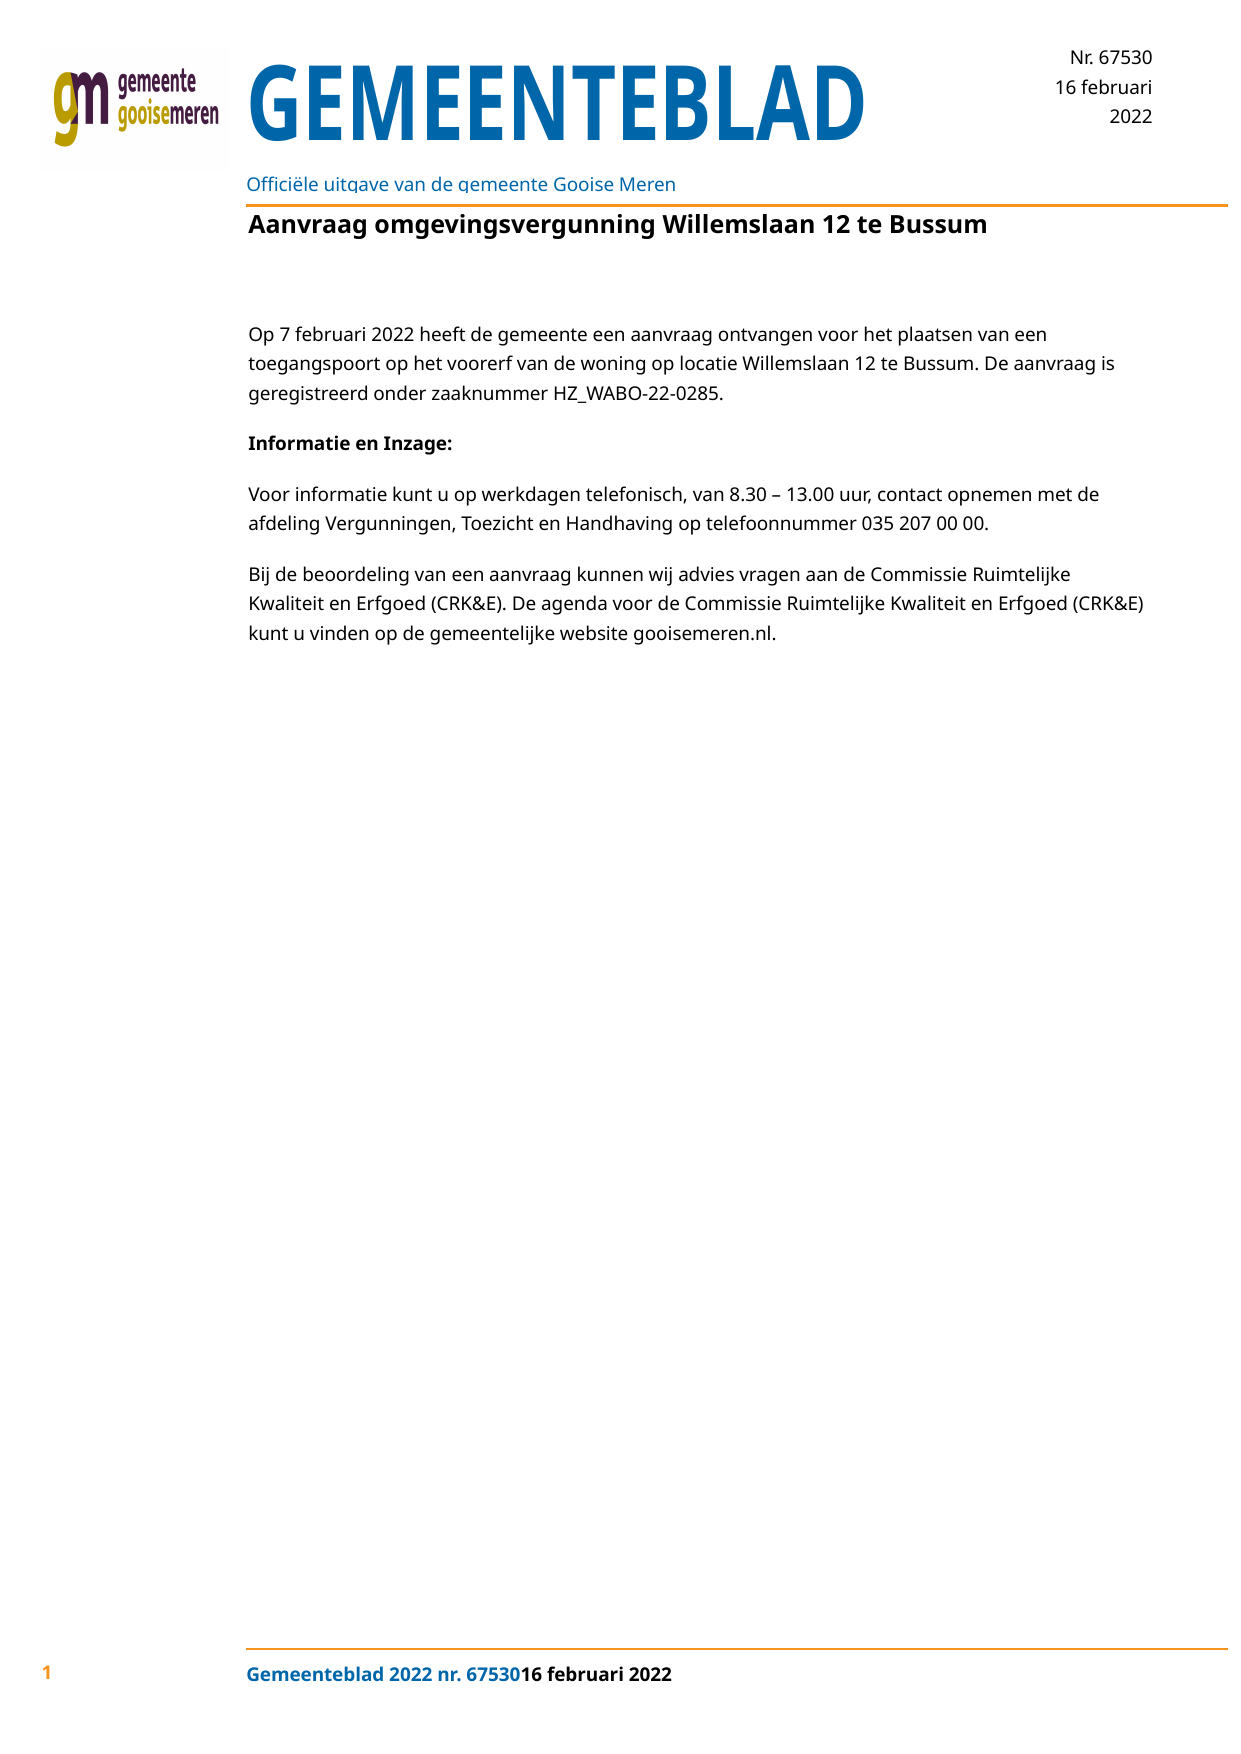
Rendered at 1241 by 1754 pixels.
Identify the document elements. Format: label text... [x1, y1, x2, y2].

text Voor informatie kunt u op werkdagen telefonisch, van 8.30 – 13.00 uur, contact opnemen met de afdeling Vergunningen, Toezicht en Handhaving op telefoonnummer 035 207 00 00. [248, 481, 1152, 536]
text Op 7 februari 2022 heeft de gemeente een aanvraag ontvangen voor het plaatsen van een toegangspoort op het voorerf van de woning op locatie Willemslaan 12 te Bussum. De aanvraag is geregistreerd onder zaaknummer HZ_WABO-22-0285. [248, 321, 1152, 406]
text Informatie en Inzage: [248, 430, 1152, 456]
text Aanvraag omgevingsvergunning Willemslaan 12 te Bussum [248, 207, 1152, 241]
picture [41, 47, 231, 172]
text Bij de beoordeling van een aanvraag kunnen wij advies vragen aan de Commissie Ruimtelijke Kwaliteit en Erfgoed (CRK&E). De agenda voor de Commissie Ruimtelijke Kwaliteit en Erfgoed (CRK&E) kunt u vinden op de gemeentelijke website gooisemeren.nl. [248, 561, 1152, 646]
